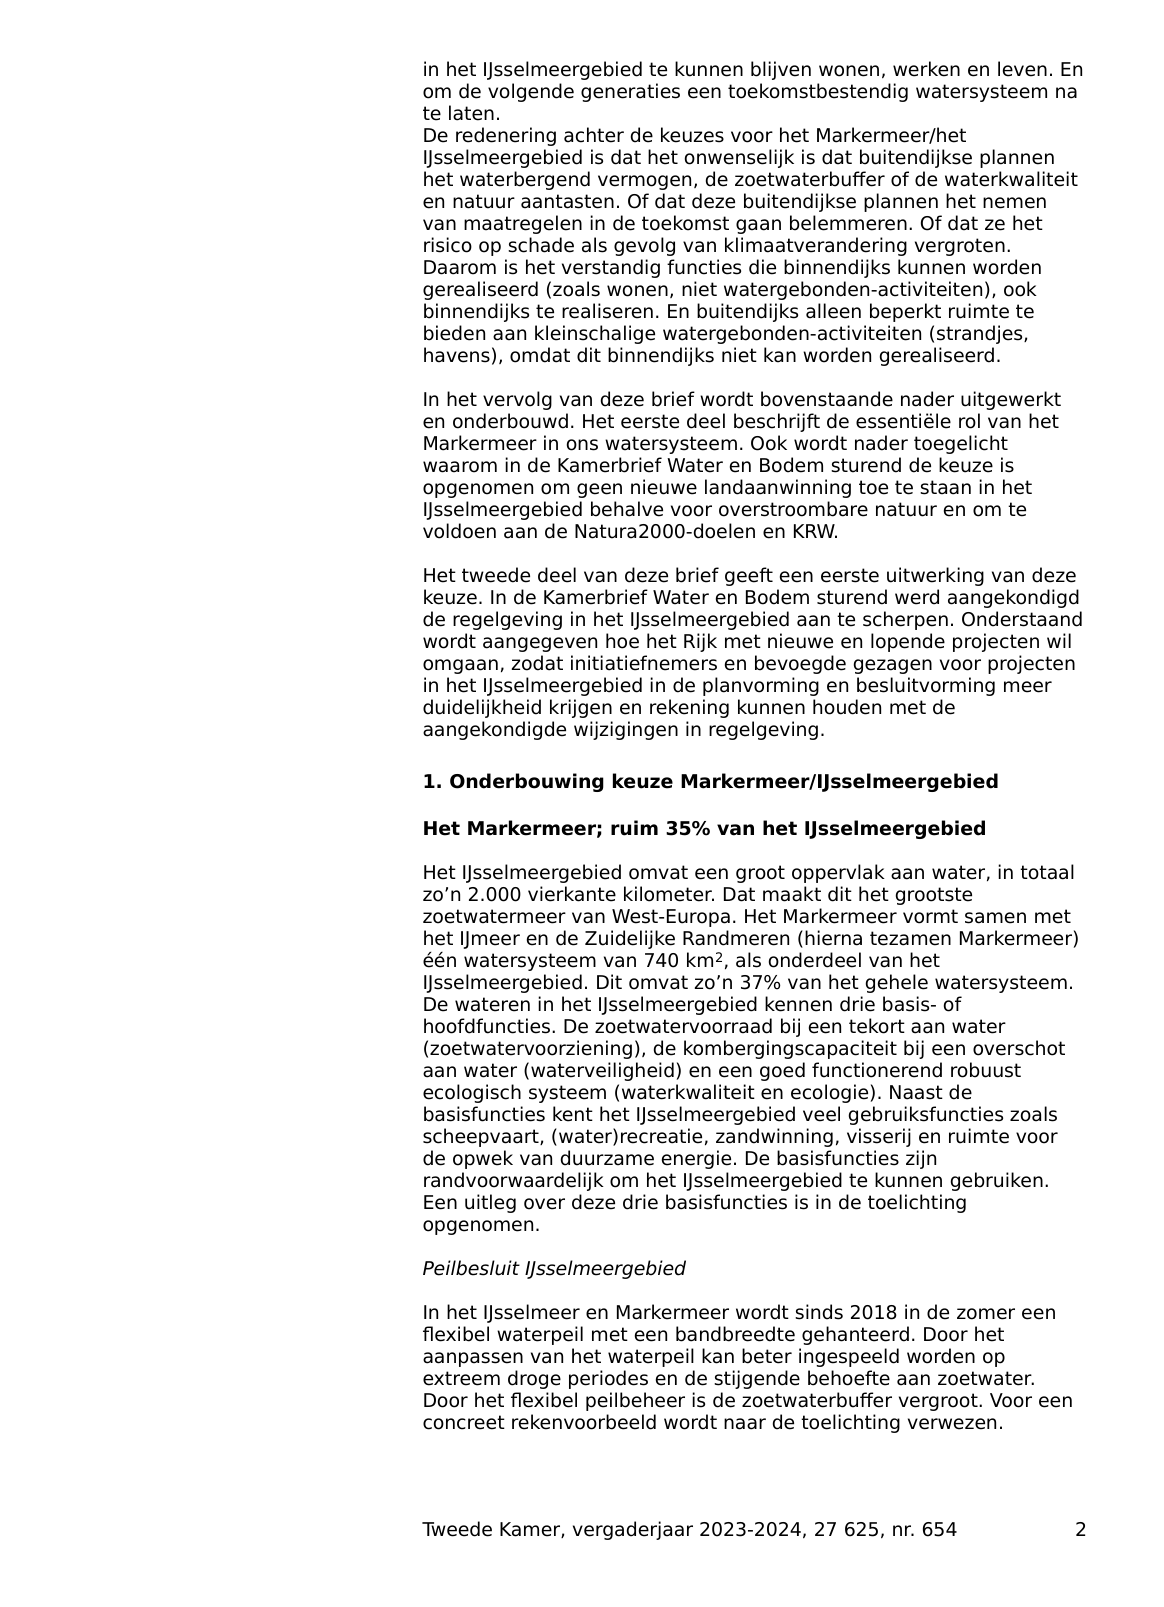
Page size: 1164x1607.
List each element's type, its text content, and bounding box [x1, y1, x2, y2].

text In het IJsselmeer en Markermeer wordt sinds 2018 in de zomer een flexibel waterpeil met een bandbreedte gehanteerd. Door het aanpassen van het waterpeil kan beter ingespeeld worden op extreem droge periodes en de stijgende behoefte aan zoetwater. Door het flexibel peilbeheer is de zoetwaterbuffer vergroot. Voor een concreet rekenvoorbeeld wordt naar de toelichting verwezen. [422, 1302, 1087, 1434]
subtitle Peilbesluit IJsselmeergebied [422, 1258, 1087, 1280]
text In het vervolg van deze brief wordt bovenstaande nader uitgewerkt en onderbouwd. Het eerste deel beschrijft de essentiële rol van het Markermeer in ons watersysteem. Ook wordt nader toegelicht waarom in de Kamerbrief Water en Bodem sturend de keuze is opgenomen om geen nieuwe landaanwinning toe te staan in het IJsselmeergebied behalve voor overstroombare natuur en om te voldoen aan de Natura2000-doelen en KRW. [422, 389, 1087, 543]
text Het IJsselmeergebied omvat een groot oppervlak aan water, in totaal zo’n 2.000 vierkante kilometer. Dat maakt dit het grootste zoetwatermeer van West-Europa. Het Markermeer vormt samen met het IJmeer en de Zuidelijke Randmeren (hierna tezamen Markermeer) één watersysteem van 740 km2, als onderdeel van het IJsselmeergebied. Dit omvat zo’n 37% van het gehele watersysteem. [422, 862, 1087, 994]
text De wateren in het IJsselmeergebied kennen drie basis- of hoofdfuncties. De zoetwatervoorraad bij een tekort aan water (zoetwatervoorziening), de kombergingscapaciteit bij een overschot aan water (waterveiligheid) en een goed functionerend robuust ecologisch systeem (waterkwaliteit en ecologie). Naast de basisfuncties kent het IJsselmeergebied veel gebruiksfuncties zoals scheepvaart, (water)recreatie, zandwinning, visserij en ruimte voor de opwek van duurzame energie. De basisfuncties zijn randvoorwaardelijk om het IJsselmeergebied te kunnen gebruiken. Een uitleg over deze drie basisfuncties is in de toelichting opgenomen. [422, 994, 1087, 1236]
text De redenering achter de keuzes voor het Markermeer/het IJsselmeergebied is dat het onwenselijk is dat buitendijkse plannen het waterbergend vermogen, de zoetwaterbuffer of de waterkwaliteit en natuur aantasten. Of dat deze buitendijkse plannen het nemen van maatregelen in de toekomst gaan belemmeren. Of dat ze het risico op schade als gevolg van klimaatverandering vergroten. Daarom is het verstandig functies die binnendijks kunnen worden gerealiseerd (zoals wonen, niet watergebonden-activiteiten), ook binnendijks te realiseren. En buitendijks alleen beperkt ruimte te bieden aan kleinschalige watergebonden-activiteiten (strandjes, havens), omdat dit binnendijks niet kan worden gerealiseerd. [422, 125, 1087, 367]
text in het IJsselmeergebied te kunnen blijven wonen, werken en leven. En om de volgende generaties een toekomstbestendig watersysteem na te laten. [422, 59, 1087, 125]
subtitle 1. Onderbouwing keuze Markermeer/IJsselmeergebied [422, 771, 1087, 793]
text Het tweede deel van deze brief geeft een eerste uitwerking van deze keuze. In de Kamerbrief Water en Bodem sturend werd aangekondigd de regelgeving in het IJsselmeergebied aan te scherpen. Onderstaand wordt aangegeven hoe het Rijk met nieuwe en lopende projecten wil omgaan, zodat initiatiefnemers en bevoegde gezagen voor projecten in het IJsselmeergebied in de planvorming en besluitvorming meer duidelijkheid krijgen en rekening kunnen houden met de aangekondigde wijzigingen in regelgeving. [422, 565, 1087, 741]
subtitle Het Markermeer; ruim 35% van het IJsselmeergebied [422, 818, 1087, 840]
